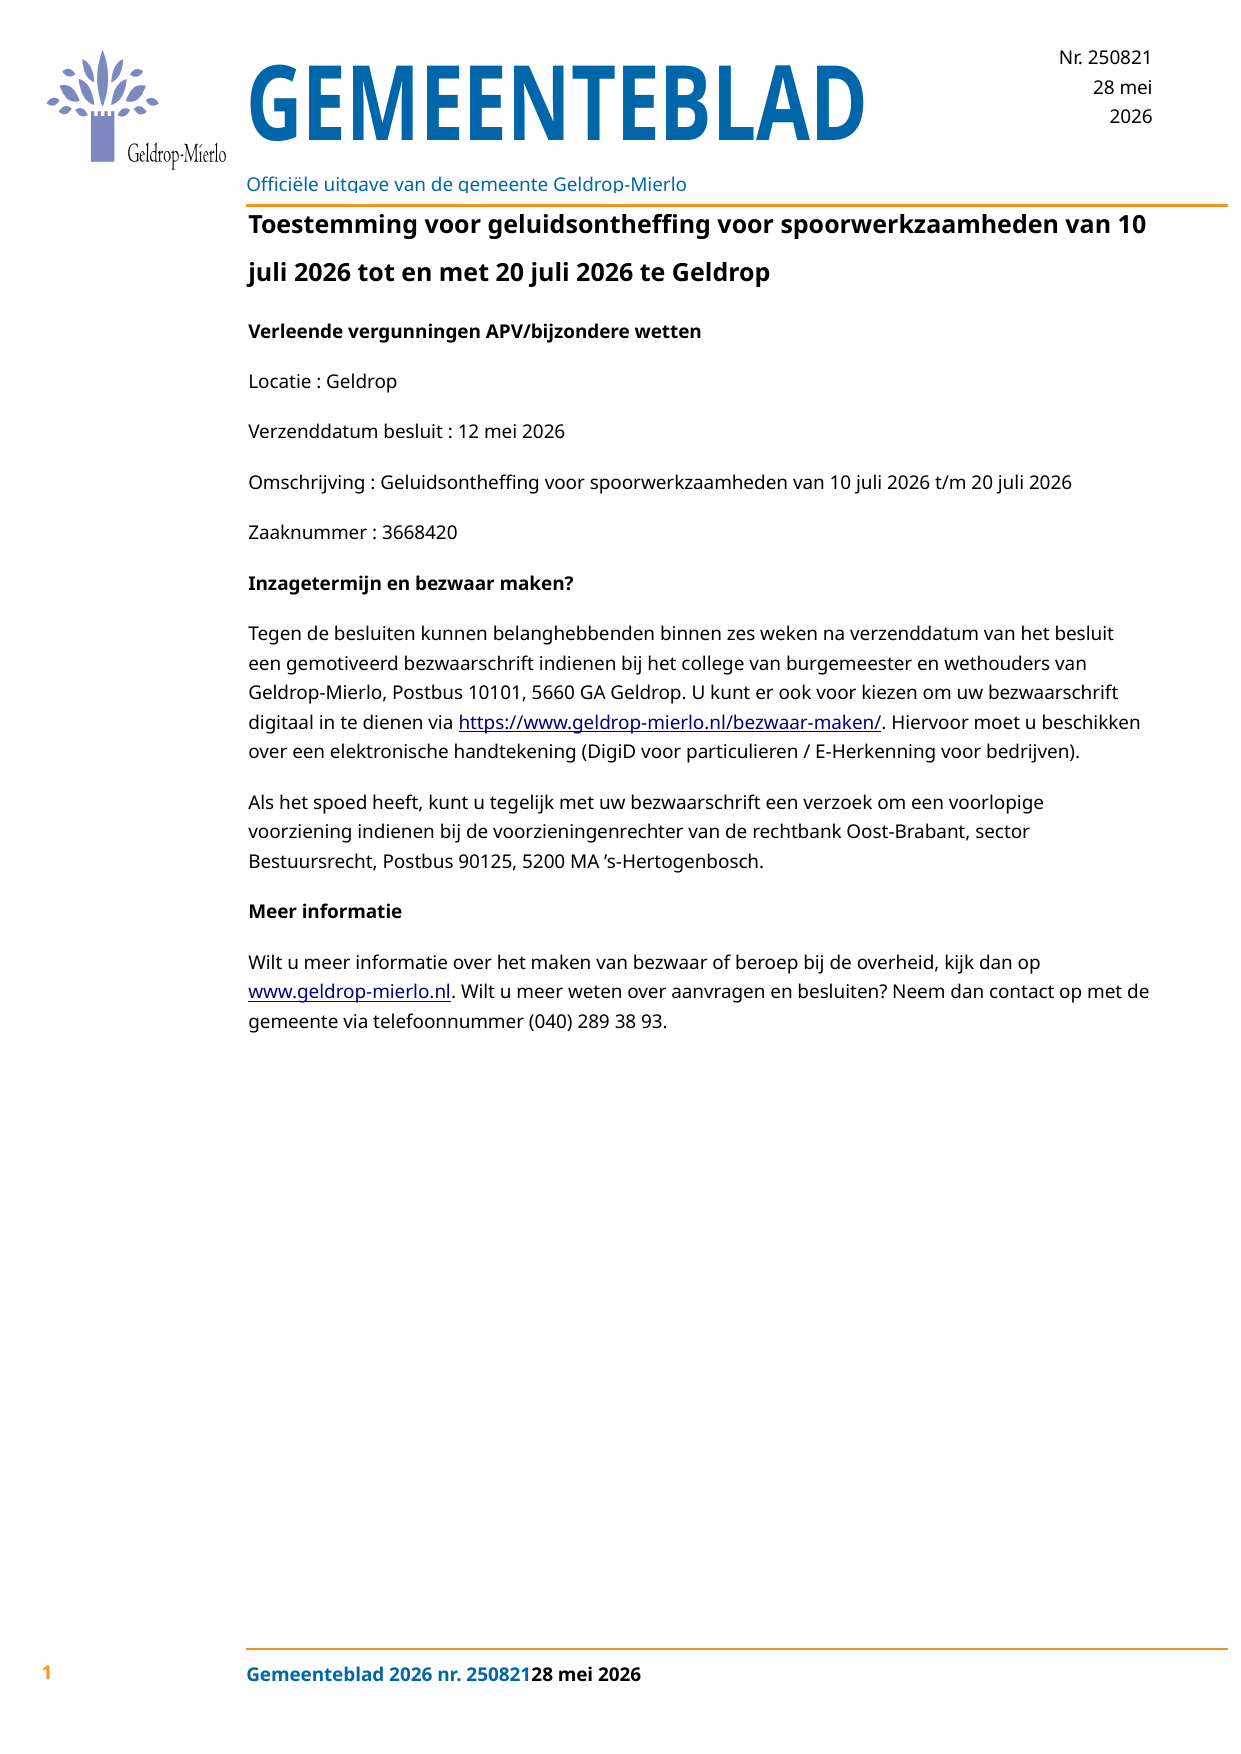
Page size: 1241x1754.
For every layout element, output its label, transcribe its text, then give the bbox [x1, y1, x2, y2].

text Toestemming voor geluidsontheffing voor spoorwerkzaamheden van 10 juli 2026 tot en met 20 juli 2026 te Geldrop [248, 207, 1152, 288]
text Verzenddatum besluit : 12 mei 2026 [248, 419, 1152, 444]
text Meer informatie [248, 899, 1152, 924]
text Inzagetermijn en bezwaar maken? [248, 570, 1152, 596]
text Als het spoed heeft, kunt u tegelijk met uw bezwaarschrift een verzoek om een voorlopige voorziening indienen bij de voorzieningenrechter van de rechtbank Oost-Brabant, sector Bestuursrecht, Postbus 90125, 5200 MA ’s-Hertogenbosch. [248, 789, 1152, 874]
text Zaaknummer : 3668420 [248, 519, 1152, 545]
text Verleende vergunningen APV/bijzondere wetten [248, 318, 1152, 344]
text Locatie : Geldrop [248, 368, 1152, 394]
text Wilt u meer informatie over het maken van bezwaar of beroep bij de overheid, kijk dan op www.geldrop-mierlo.nl. Wilt u meer weten over aanvragen en besluiten? Neem dan contact op met de gemeente via telefoonnummer (040) 289 38 93. [248, 949, 1152, 1034]
text Omschrijving : Geluidsontheffing voor spoorwerkzaamheden van 10 juli 2026 t/m 20 juli 2026 [248, 469, 1152, 495]
text Tegen de besluiten kunnen belanghebbenden binnen zes weken na verzenddatum van het besluit een gemotiveerd bezwaarschrift indienen bij het college van burgemeester en wethouders van Geldrop-Mierlo, Postbus 10101, 5660 GA Geldrop. U kunt er ook voor kiezen om uw bezwaarschrift digitaal in te dienen via https://www.geldrop-mierlo.nl/bezwaar-maken/. Hiervoor moet u beschikken over een elektronische handtekening (DigiD voor particulieren / E-Herkenning voor bedrijven). [248, 620, 1152, 764]
picture [41, 47, 231, 172]
